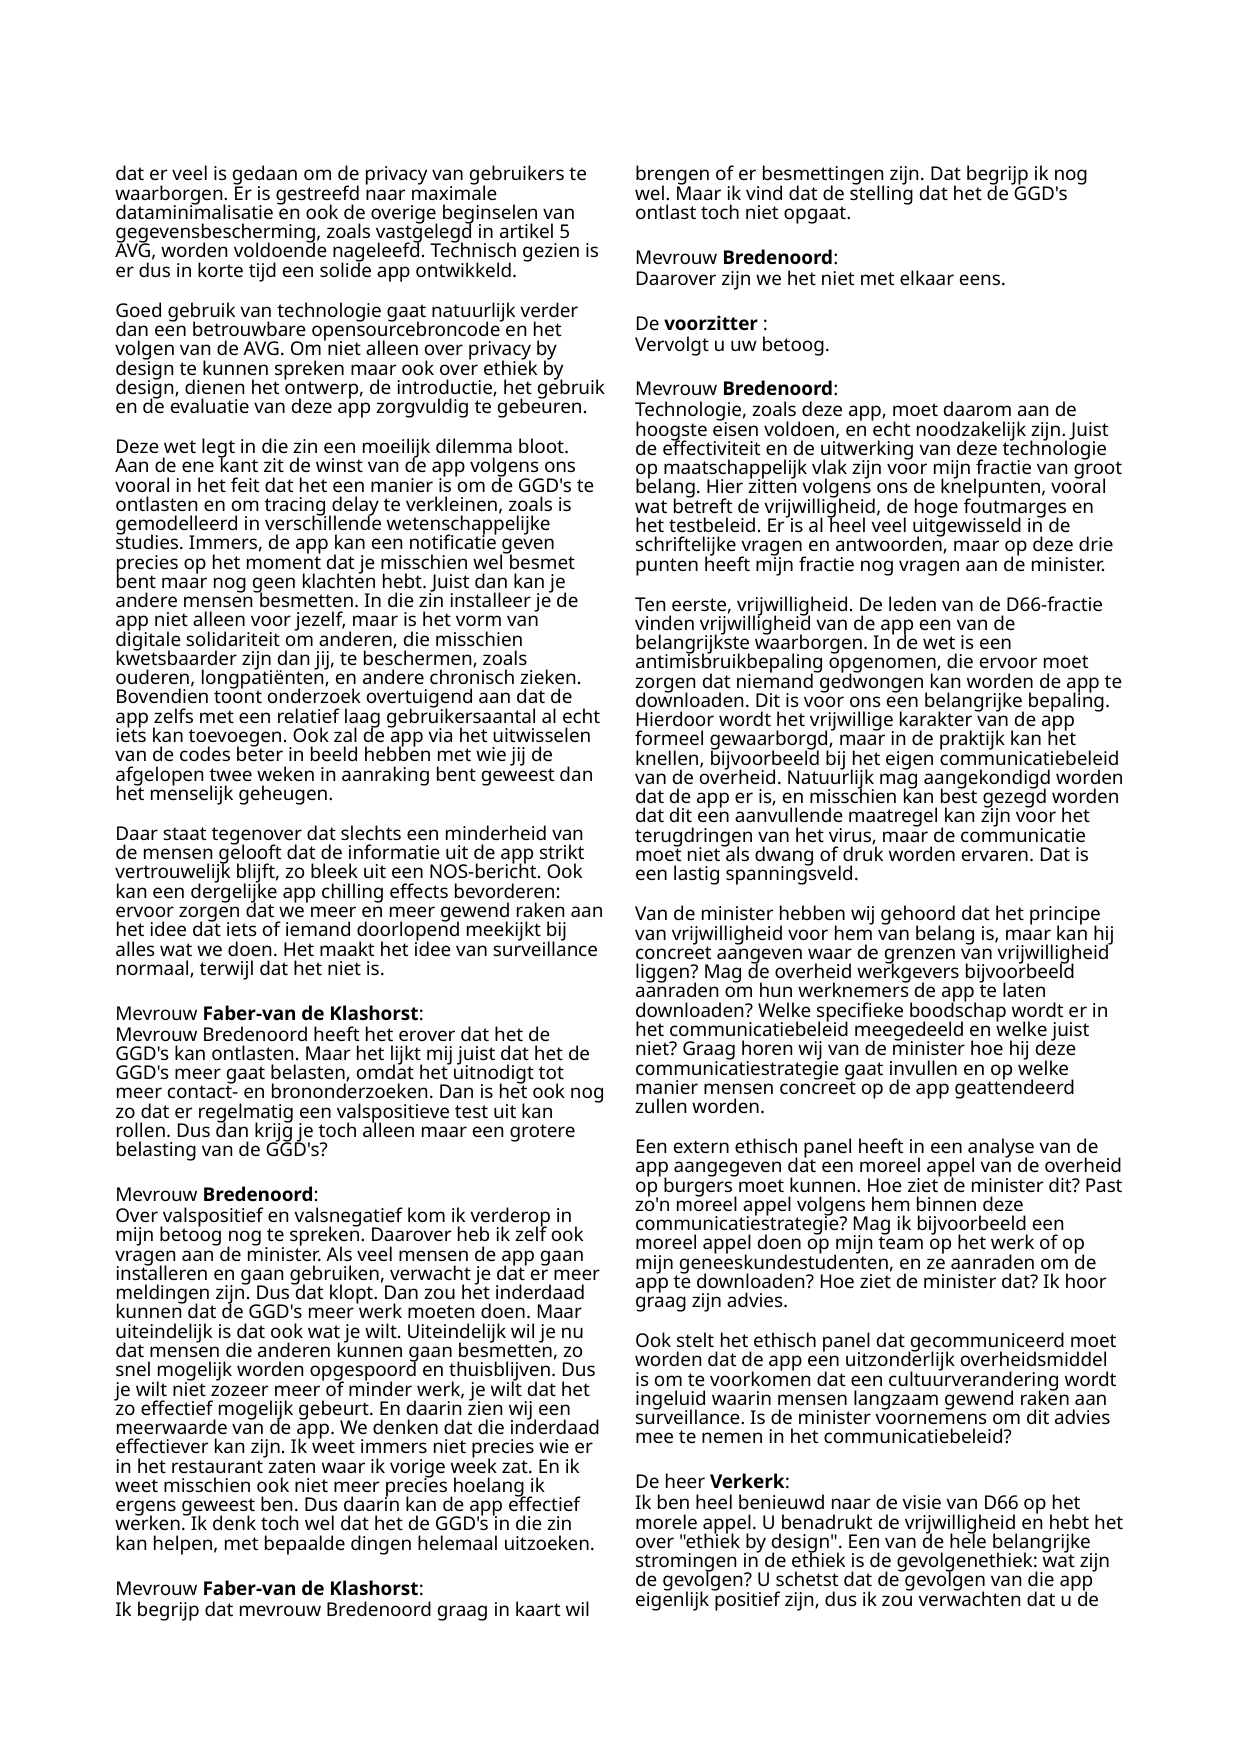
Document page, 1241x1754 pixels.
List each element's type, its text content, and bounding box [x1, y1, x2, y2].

text Van de minister hebben wij gehoord dat het principe van vrijwilligheid voor hem van belang is, maar kan hij concreet aangeven waar de grenzen van vrijwilligheid liggen? Mag de overheid werkgevers bijvoorbeeld aanraden om hun werknemers de app te laten downloaden? Welke specifieke boodschap wordt er in het communicatiebeleid meegedeeld en welke juist niet? Graag horen wij van de minister hoe hij deze communicatiestrategie gaat invullen en op welke manier mensen concreet op de app geattendeerd zullen worden. [635, 905, 1125, 1117]
text De heer Verkerk: [635, 1469, 1125, 1494]
text Ook stelt het ethisch panel dat gecommuniceerd moet worden dat de app een uitzonderlijk overheidsmiddel is om te voorkomen dat een cultuurverandering wordt ingeluid waarin mensen langzaam gewend raken aan surveillance. Is de minister voornemens om dit advies mee te nemen in het communicatiebeleid? [635, 1332, 1125, 1448]
text Vervolgt u uw betoog. [635, 336, 1125, 355]
text De voorzitter : [635, 310, 1125, 336]
text Over valspositief en valsnegatief kom ik verderop in mijn betoog nog te spreken. Daarover heb ik zelf ook vragen aan de minister. Als veel mensen de app gaan installeren en gaan gebruiken, verwacht je dat er meer meldingen zijn. Dus dat klopt. Dan zou het inderdaad kunnen dat de GGD's meer werk moeten doen. Maar uiteindelijk is dat ook wat je wilt. Uiteindelijk wil je nu dat mensen die anderen kunnen gaan besmetten, zo snel mogelijk worden opgespoord en thuisblijven. Dus je wilt niet zozeer meer of minder werk, je wilt dat het zo effectief mogelijk gebeurt. En daarin zien wij een meerwaarde van de app. We denken dat die inderdaad effectiever kan zijn. Ik weet immers niet precies wie er in het restaurant zaten waar ik vorige week zat. En ik weet misschien ook niet meer precies hoelang ik ergens geweest ben. Dus daarin kan de app effectief werken. Ik denk toch wel dat het de GGD's in die zin kan helpen, met bepaalde dingen helemaal uitzoeken. [115, 1207, 605, 1554]
text Deze wet legt in die zin een moeilijk dilemma bloot. Aan de ene kant zit de winst van de app volgens ons vooral in het feit dat het een manier is om de GGD's te ontlasten en om tracing delay te verkleinen, zoals is gemodelleerd in verschillende wetenschappelijke studies. Immers, de app kan een notificatie geven precies op het moment dat je misschien wel besmet bent maar nog geen klachten hebt. Juist dan kan je andere mensen besmetten. In die zin installeer je de app niet alleen voor jezelf, maar is het vorm van digitale solidariteit om anderen, die misschien kwetsbaarder zijn dan jij, te beschermen, zoals ouderen, longpatiënten, en andere chronisch zieken. Bovendien toont onderzoek overtuigend aan dat de app zelfs met een relatief laag gebruikersaantal al echt iets kan toevoegen. Ook zal de app via het uitwisselen van de codes beter in beeld hebben met wie jij de afgelopen twee weken in aanraking bent geweest dan het menselijk geheugen. [115, 438, 605, 804]
text Mevrouw Faber-van de Klashorst: [115, 1575, 605, 1601]
text Daarover zijn we het niet met elkaar eens. [635, 270, 1125, 289]
text Een extern ethisch panel heeft in een analyse van de app aangegeven dat een moreel appel van de overheid op burgers moet kunnen. Hoe ziet de minister dit? Past zo'n moreel appel volgens hem binnen deze communicatiestrategie? Mag ik bijvoorbeeld een moreel appel doen op mijn team op het werk of op mijn geneeskundestudenten, en ze aanraden om de app te downloaden? Hoe ziet de minister dat? Ik hoor graag zijn advies. [635, 1138, 1125, 1311]
text Daar staat tegenover dat slechts een minderheid van de mensen gelooft dat de informatie uit de app strikt vertrouwelijk blijft, zo bleek uit een NOS-bericht. Ook kan een dergelijke app chilling effects bevorderen: ervoor zorgen dat we meer en meer gewend raken aan het idee dat iets of iemand doorlopend meekijkt bij alles wat we doen. Het maakt het idee van surveillance normaal, terwijl dat het niet is. [115, 825, 605, 979]
text Ten eerste, vrijwilligheid. De leden van de D66-fractie vinden vrijwilligheid van de app een van de belangrijkste waarborgen. In de wet is een antimisbruikbepaling opgenomen, die ervoor moet zorgen dat niemand gedwongen kan worden de app te downloaden. Dit is voor ons een belangrijke bepaling. Hierdoor wordt het vrijwillige karakter van de app formeel gewaarborgd, maar in de praktijk kan het knellen, bijvoorbeeld bij het eigen communicatiebeleid van de overheid. Natuurlijk mag aangekondigd worden dat de app er is, en misschien kan best gezegd worden dat dit een aanvullende maatregel kan zijn voor het terugdringen van het virus, maar de communicatie moet niet als dwang of druk worden ervaren. Dat is een lastig spanningsveld. [635, 596, 1125, 884]
text Technologie, zoals deze app, moet daarom aan de hoogste eisen voldoen, en echt noodzakelijk zijn. Juist de effectiviteit en de uitwerking van deze technologie op maatschappelijk vlak zijn voor mijn fractie van groot belang. Hier zitten volgens ons de knelpunten, vooral wat betreft de vrijwilligheid, de hoge foutmarges en het testbeleid. Er is al heel veel uitgewisseld in de schriftelijke vragen en antwoorden, maar op deze drie punten heeft mijn fractie nog vragen aan de minister. [635, 401, 1125, 575]
text Mevrouw Bredenoord: [635, 376, 1125, 401]
text Mevrouw Bredenoord: [115, 1181, 605, 1207]
text Ik ben heel benieuwd naar de visie van D66 op het morele appel. U benadrukt de vrijwilligheid en hebt het over "ethiek by design". Een van de hele belangrijke stromingen in de ethiek is de gevolgenethiek: wat zijn de gevolgen? U schetst dat de gevolgen van die app eigenlijk positief zijn, dus ik zou verwachten dat u de [635, 1494, 1125, 1610]
text brengen of er besmettingen zijn. Dat begrijp ik nog wel. Maar ik vind dat de stelling dat het de GGD's ontlast toch niet opgaat. [635, 165, 1125, 223]
text Ik begrijp dat mevrouw Bredenoord graag in kaart wil [115, 1601, 605, 1620]
text dat er veel is gedaan om de privacy van gebruikers te waarborgen. Er is gestreefd naar maximale dataminimalisatie en ook de overige beginselen van gegevensbescherming, zoals vastgelegd in artikel 5 AVG, worden voldoende nageleefd. Technisch gezien is er dus in korte tijd een solide app ontwikkeld. [115, 165, 605, 281]
text Goed gebruik van technologie gaat natuurlijk verder dan een betrouwbare opensourcebroncode en het volgen van de AVG. Om niet alleen over privacy by design te kunnen spreken maar ook over ethiek by design, dienen het ontwerp, de introductie, het gebruik en de evaluatie van deze app zorgvuldig te gebeuren. [115, 302, 605, 417]
text Mevrouw Bredenoord heeft het erover dat het de GGD's kan ontlasten. Maar het lijkt mij juist dat het de GGD's meer gaat belasten, omdat het uitnodigt tot meer contact- en brononderzoeken. Dan is het ook nog zo dat er regelmatig een valspositieve test uit kan rollen. Dus dan krijg je toch alleen maar een grotere belasting van de GGD's? [115, 1026, 605, 1161]
text Mevrouw Bredenoord: [635, 244, 1125, 270]
text Mevrouw Faber-van de Klashorst: [115, 1000, 605, 1026]
